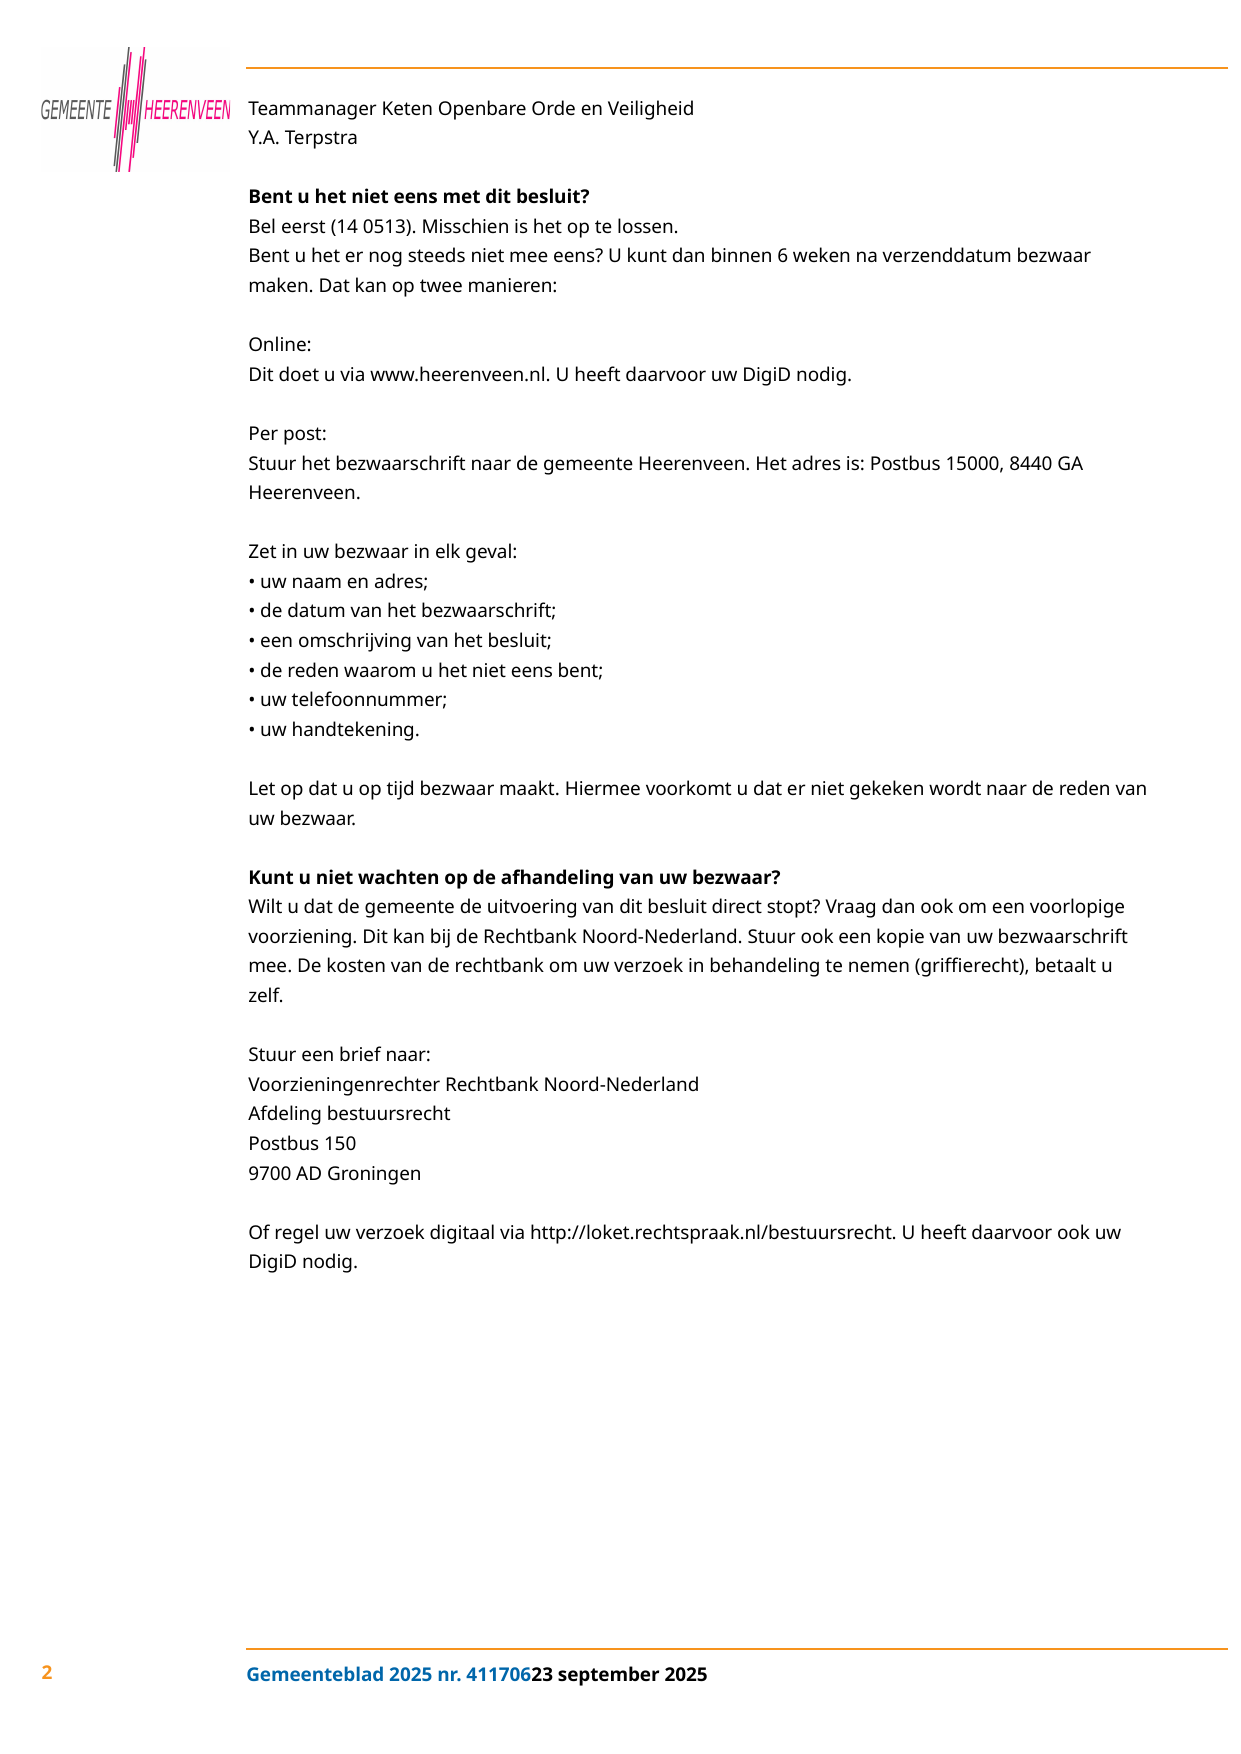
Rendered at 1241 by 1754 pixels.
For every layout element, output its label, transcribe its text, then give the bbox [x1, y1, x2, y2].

text Of regel uw verzoek digitaal via http://loket.rechtspraak.nl/bestuursrecht. U heeft daarvoor ook uw DigiD nodig. [248, 1219, 1152, 1274]
text Bel eerst (14 0513). Misschien is het op te lossen. [248, 213, 1152, 239]
text Afdeling bestuursrecht [248, 1101, 1152, 1126]
text Bent u het niet eens met dit besluit? [248, 183, 1152, 209]
text • uw naam en adres; [248, 568, 1152, 594]
text Let op dat u op tijd bezwaar maakt. Hiermee voorkomt u dat er niet gekeken wordt naar de reden van uw bezwaar. [248, 775, 1152, 831]
text Kunt u niet wachten op de afhandeling van uw bezwaar? [248, 864, 1152, 890]
text Zet in uw bezwaar in elk geval: [248, 538, 1152, 564]
text Wilt u dat de gemeente de uitvoering van dit besluit direct stopt? Vraag dan ook om een voorlopige voorziening. Dit kan bij de Rechtbank Noord-Nederland. Stuur ook een kopie van uw bezwaarschrift mee. De kosten van de rechtbank om uw verzoek in behandeling te nemen (griffierecht), betaalt u zelf. [248, 893, 1152, 1008]
text Online: [248, 331, 1152, 357]
text Teammanager Keten Openbare Orde en Veiligheid [248, 95, 1152, 121]
text • uw telefoonnummer; [248, 686, 1152, 712]
text Stuur een brief naar: [248, 1041, 1152, 1067]
text • de datum van het bezwaarschrift; [248, 598, 1152, 623]
text Voorzieningenrechter Rechtbank Noord-Nederland [248, 1071, 1152, 1097]
text • uw handtekening. [248, 716, 1152, 742]
picture [41, 47, 231, 172]
text • de reden waarom u het niet eens bent; [248, 657, 1152, 683]
text • een omschrijving van het besluit; [248, 627, 1152, 653]
text Bent u het er nog steeds niet mee eens? U kunt dan binnen 6 weken na verzenddatum bezwaar maken. Dat kan op twee manieren: [248, 243, 1152, 298]
text Y.A. Terpstra [248, 124, 1152, 150]
text Stuur het bezwaarschrift naar de gemeente Heerenveen. Het adres is: Postbus 15000, 8440 GA Heerenveen. [248, 450, 1152, 505]
text Postbus 150 [248, 1130, 1152, 1156]
text Per post: [248, 420, 1152, 446]
text 9700 AD Groningen [248, 1160, 1152, 1186]
text Dit doet u via www.heerenveen.nl. U heeft daarvoor uw DigiD nodig. [248, 361, 1152, 387]
